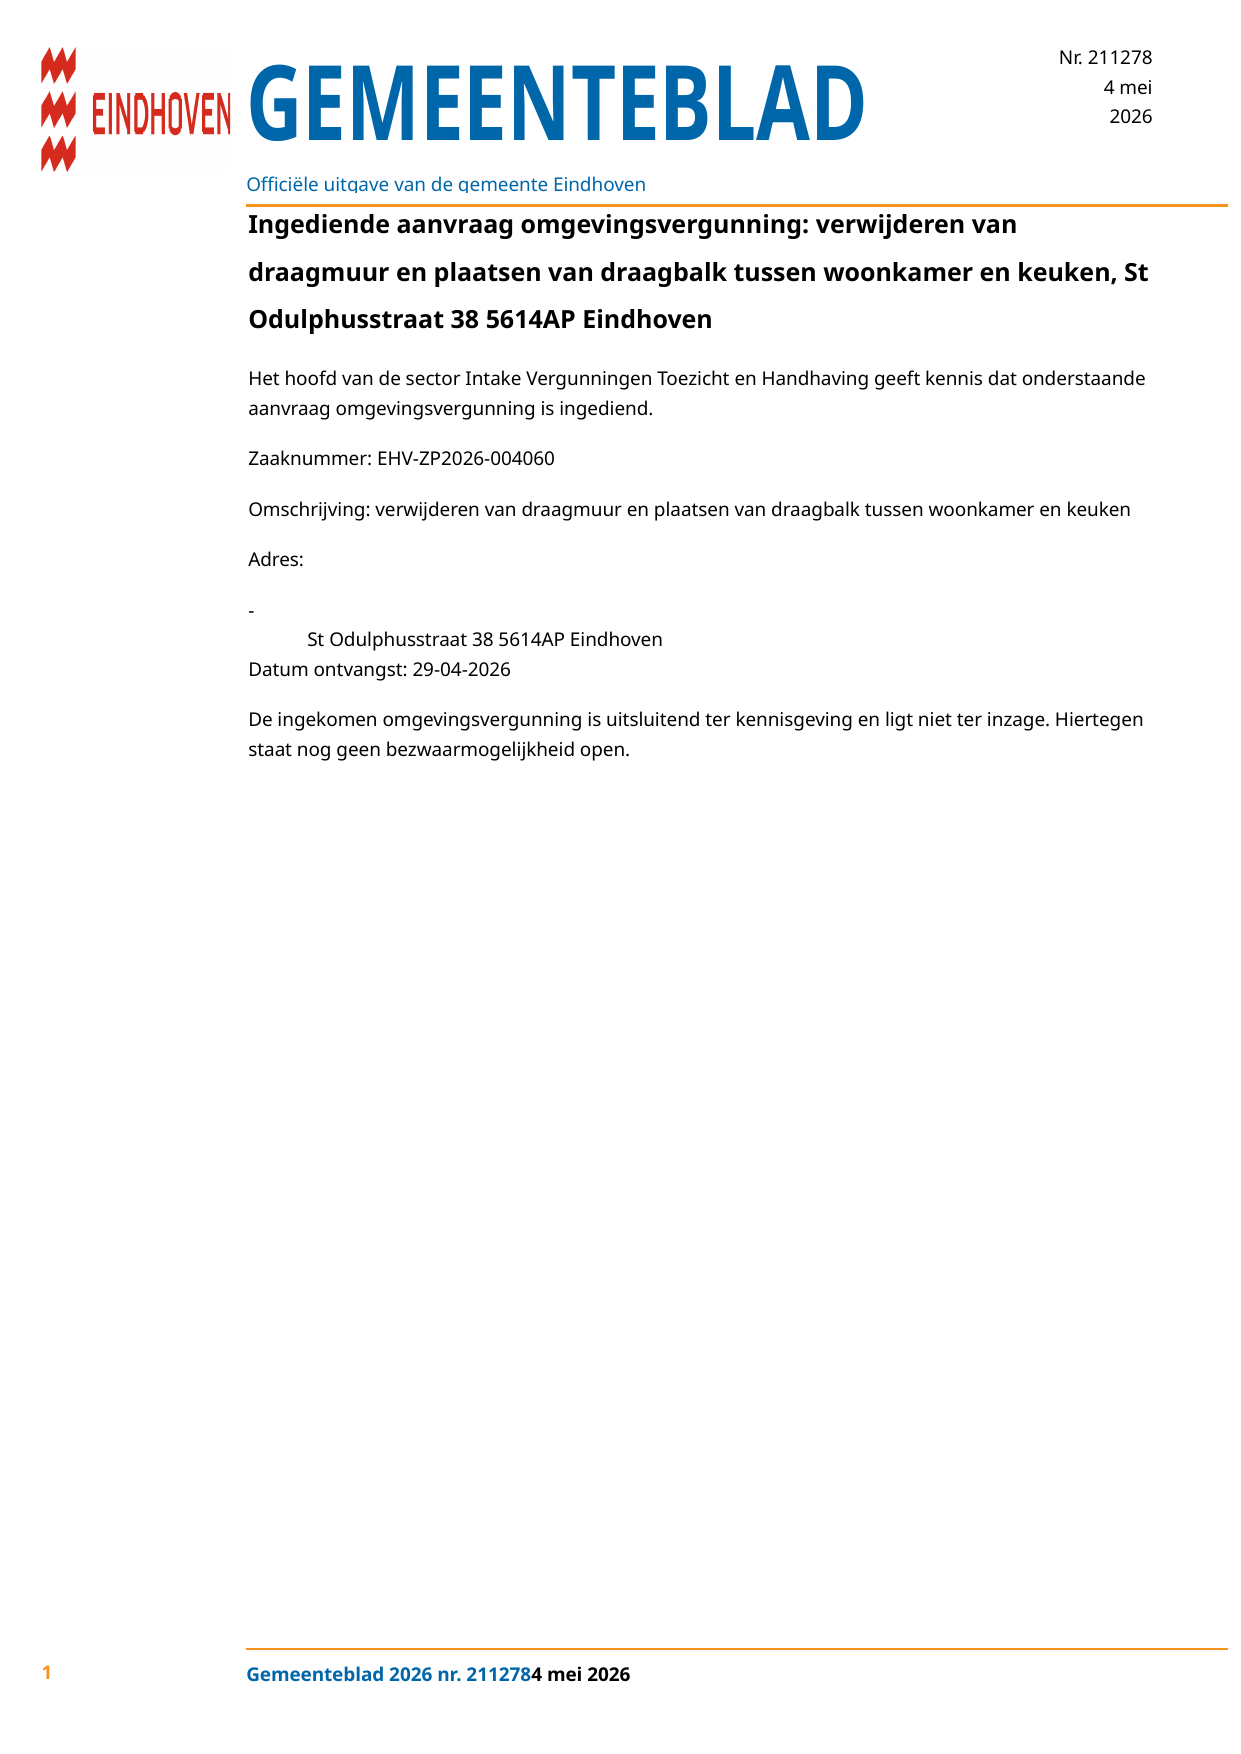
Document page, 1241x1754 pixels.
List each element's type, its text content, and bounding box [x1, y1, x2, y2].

text Zaaknummer: EHV-ZP2026-004060 [248, 446, 1152, 471]
text Omschrijving: verwijderen van draagmuur en plaatsen van draagbalk tussen woonkamer en keuken [248, 496, 1152, 522]
text De ingekomen omgevingsvergunning is uitsluitend ter kennisgeving en ligt niet ter inzage. Hiertegen staat nog geen bezwaarmogelijkheid open. [248, 706, 1152, 762]
picture [41, 47, 231, 172]
text Ingediende aanvraag omgevingsvergunning: verwijderen van draagmuur en plaatsen van draagbalk tussen woonkamer en keuken, St Odulphusstraat 38 5614AP Eindhoven [248, 207, 1152, 336]
list St Odulphusstraat 38 5614AP Eindhoven [248, 626, 1152, 652]
text Datum ontvangst: 29-04-2026 [248, 656, 1152, 682]
text Adres: [248, 546, 1152, 572]
text Het hoofd van de sector Intake Vergunningen Toezicht en Handhaving geeft kennis dat onderstaande aanvraag omgevingsvergunning is ingediend. [248, 366, 1152, 421]
